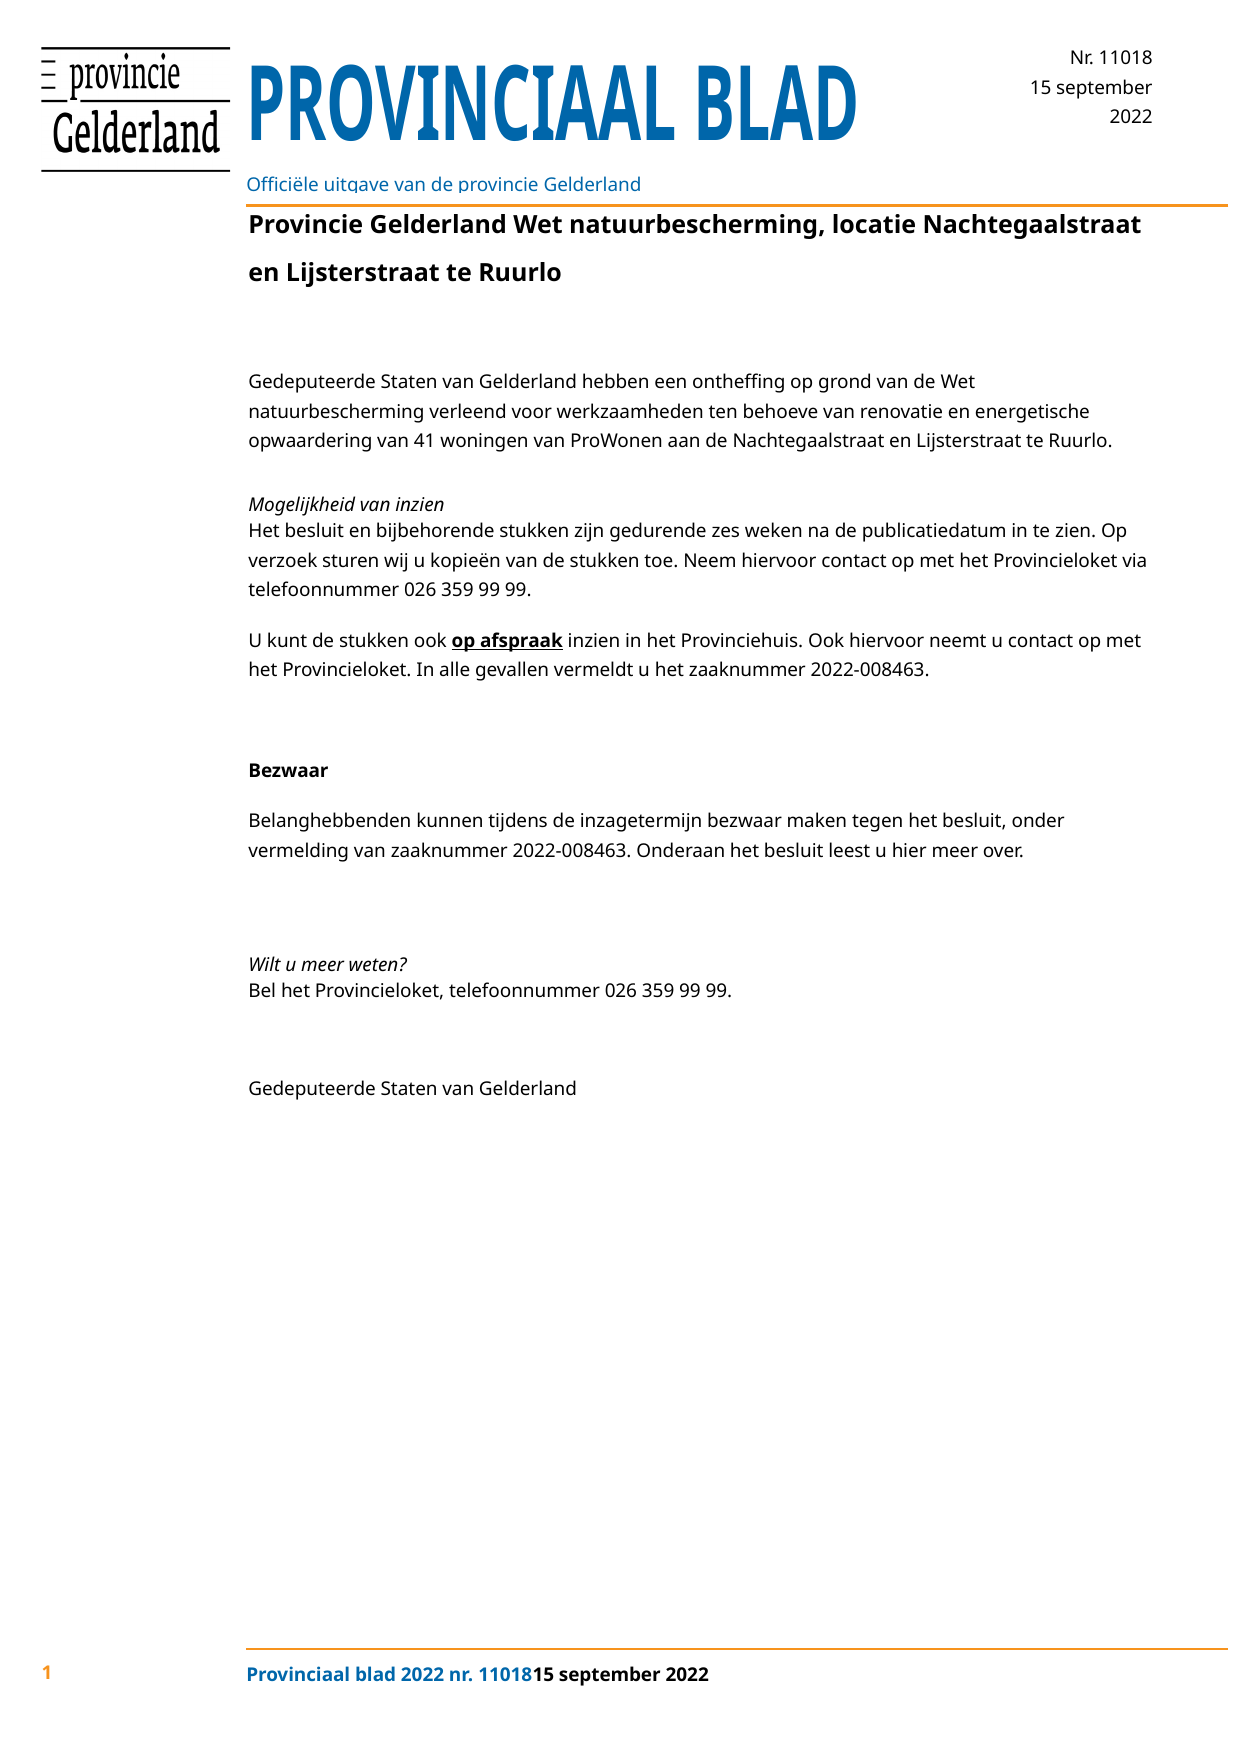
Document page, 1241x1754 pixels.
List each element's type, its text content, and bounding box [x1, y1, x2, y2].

text Het besluit en bijbehorende stukken zijn gedurende zes weken na de publicatiedatum in te zien. Op verzoek sturen wij u kopieën van de stukken toe. Neem hiervoor contact op met het Provincieloket via telefoonnummer 026 359 99 99. [248, 517, 1152, 602]
text Mogelijkheid van inzien [248, 491, 1152, 517]
text Gedeputeerde Staten van Gelderland hebben een ontheffing op grond van de Wet natuurbescherming verleend voor werkzaamheden ten behoeve van renovatie en energetische opwaardering van 41 woningen van ProWonen aan de Nachtegaalstraat en Lijsterstraat te Ruurlo. [248, 368, 1152, 453]
text Bezwaar [248, 757, 1152, 783]
text Bel het Provincieloket, telefoonnummer 026 359 99 99. [248, 977, 1152, 1003]
text U kunt de stukken ook op afspraak inzien in het Provinciehuis. Ook hiervoor neemt u contact op met het Provincieloket. In alle gevallen vermeldt u het zaaknummer 2022-008463. [248, 627, 1152, 682]
text Wilt u meer weten? [248, 952, 1152, 977]
text Gedeputeerde Staten van Gelderland [248, 1076, 1152, 1101]
text Belanghebbenden kunnen tijdens de inzagetermijn bezwaar maken tegen het besluit, onder vermelding van zaaknummer 2022-008463. Onderaan het besluit leest u hier meer over. [248, 808, 1152, 863]
text Provincie Gelderland Wet natuurbescherming, locatie Nachtegaalstraat en Lijsterstraat te Ruurlo [248, 207, 1152, 288]
picture [41, 47, 231, 172]
